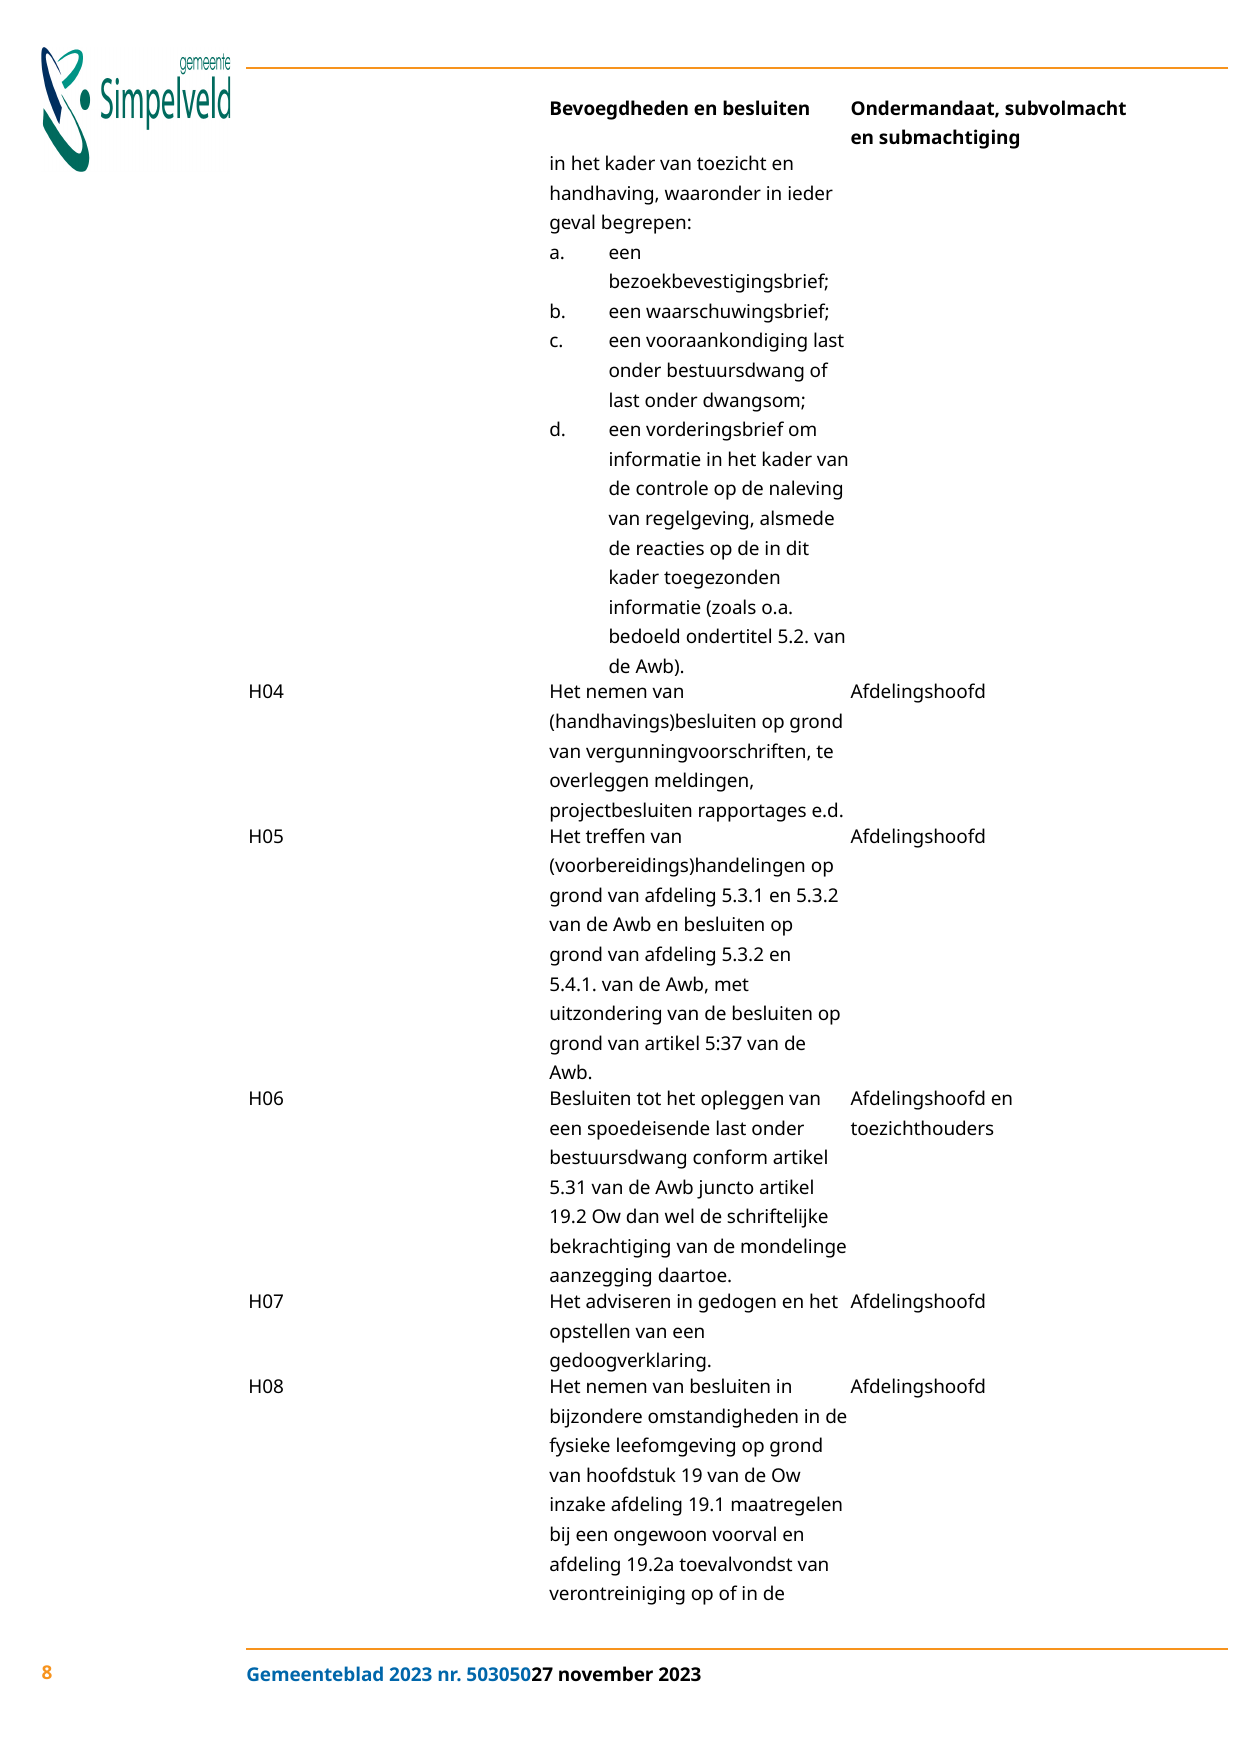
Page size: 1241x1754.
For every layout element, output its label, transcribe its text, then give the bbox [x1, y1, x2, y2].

table_cell H08 [248, 1373, 549, 1606]
table_header [248, 95, 549, 150]
table_header Bevoegdheden en besluiten [549, 95, 850, 150]
table_cell [850, 150, 1152, 679]
table_cell Afdelingshoofd en toezichthouders [850, 1085, 1152, 1288]
table_cell in het kader van toezicht en handhaving, waaronder in ieder geval begrepen: een bezoekbevestigingsbrief; een waarschuwingsbrief; een vooraankondiging last onder bestuursdwang of last onder dwangsom; een vorderingsbrief om informatie in het kader van de controle op de naleving van regelgeving, alsmede de reacties op de in dit kader toegezonden informatie (zoals o.a. bedoeld ondertitel 5.2. van de Awb). [549, 150, 850, 679]
table_cell Het adviseren in gedogen en het opstellen van een gedoogverklaring. [549, 1289, 850, 1373]
table_cell Het treffen van (voorbereidings)handelingen op grond van afdeling 5.3.1 en 5.3.2 van de Awb en besluiten op grond van afdeling 5.3.2 en 5.4.1. van de Awb, met uitzondering van de besluiten op grond van artikel 5:37 van de Awb. [549, 823, 850, 1085]
table_cell H05 [248, 823, 549, 1085]
table_cell H04 [248, 679, 549, 823]
table_header Ondermandaat, subvolmacht en submachtiging [850, 95, 1152, 150]
picture [41, 47, 231, 172]
table_cell Het nemen van (handhavings)besluiten op grond van vergunningvoorschriften, te overleggen meldingen, projectbesluiten rapportages e.d. [549, 679, 850, 823]
table_cell [248, 150, 549, 679]
table_cell Afdelingshoofd [850, 823, 1152, 1085]
table_cell Het nemen van besluiten in bijzondere omstandigheden in de fysieke leefomgeving op grond van hoofdstuk 19 van de Ow inzake afdeling 19.1 maatregelen bij een ongewoon voorval en afdeling 19.2a toevalvondst van verontreiniging op of in de [549, 1373, 850, 1606]
table_cell H07 [248, 1289, 549, 1373]
table_cell Afdelingshoofd [850, 1289, 1152, 1373]
table_cell H06 [248, 1085, 549, 1288]
table_cell Afdelingshoofd [850, 679, 1152, 823]
table_cell Besluiten tot het opleggen van een spoedeisende last onder bestuursdwang conform artikel 5.31 van de Awb juncto artikel 19.2 Ow dan wel de schriftelijke bekrachtiging van de mondelinge aanzegging daartoe. [549, 1085, 850, 1288]
table_cell Afdelingshoofd [850, 1373, 1152, 1606]
